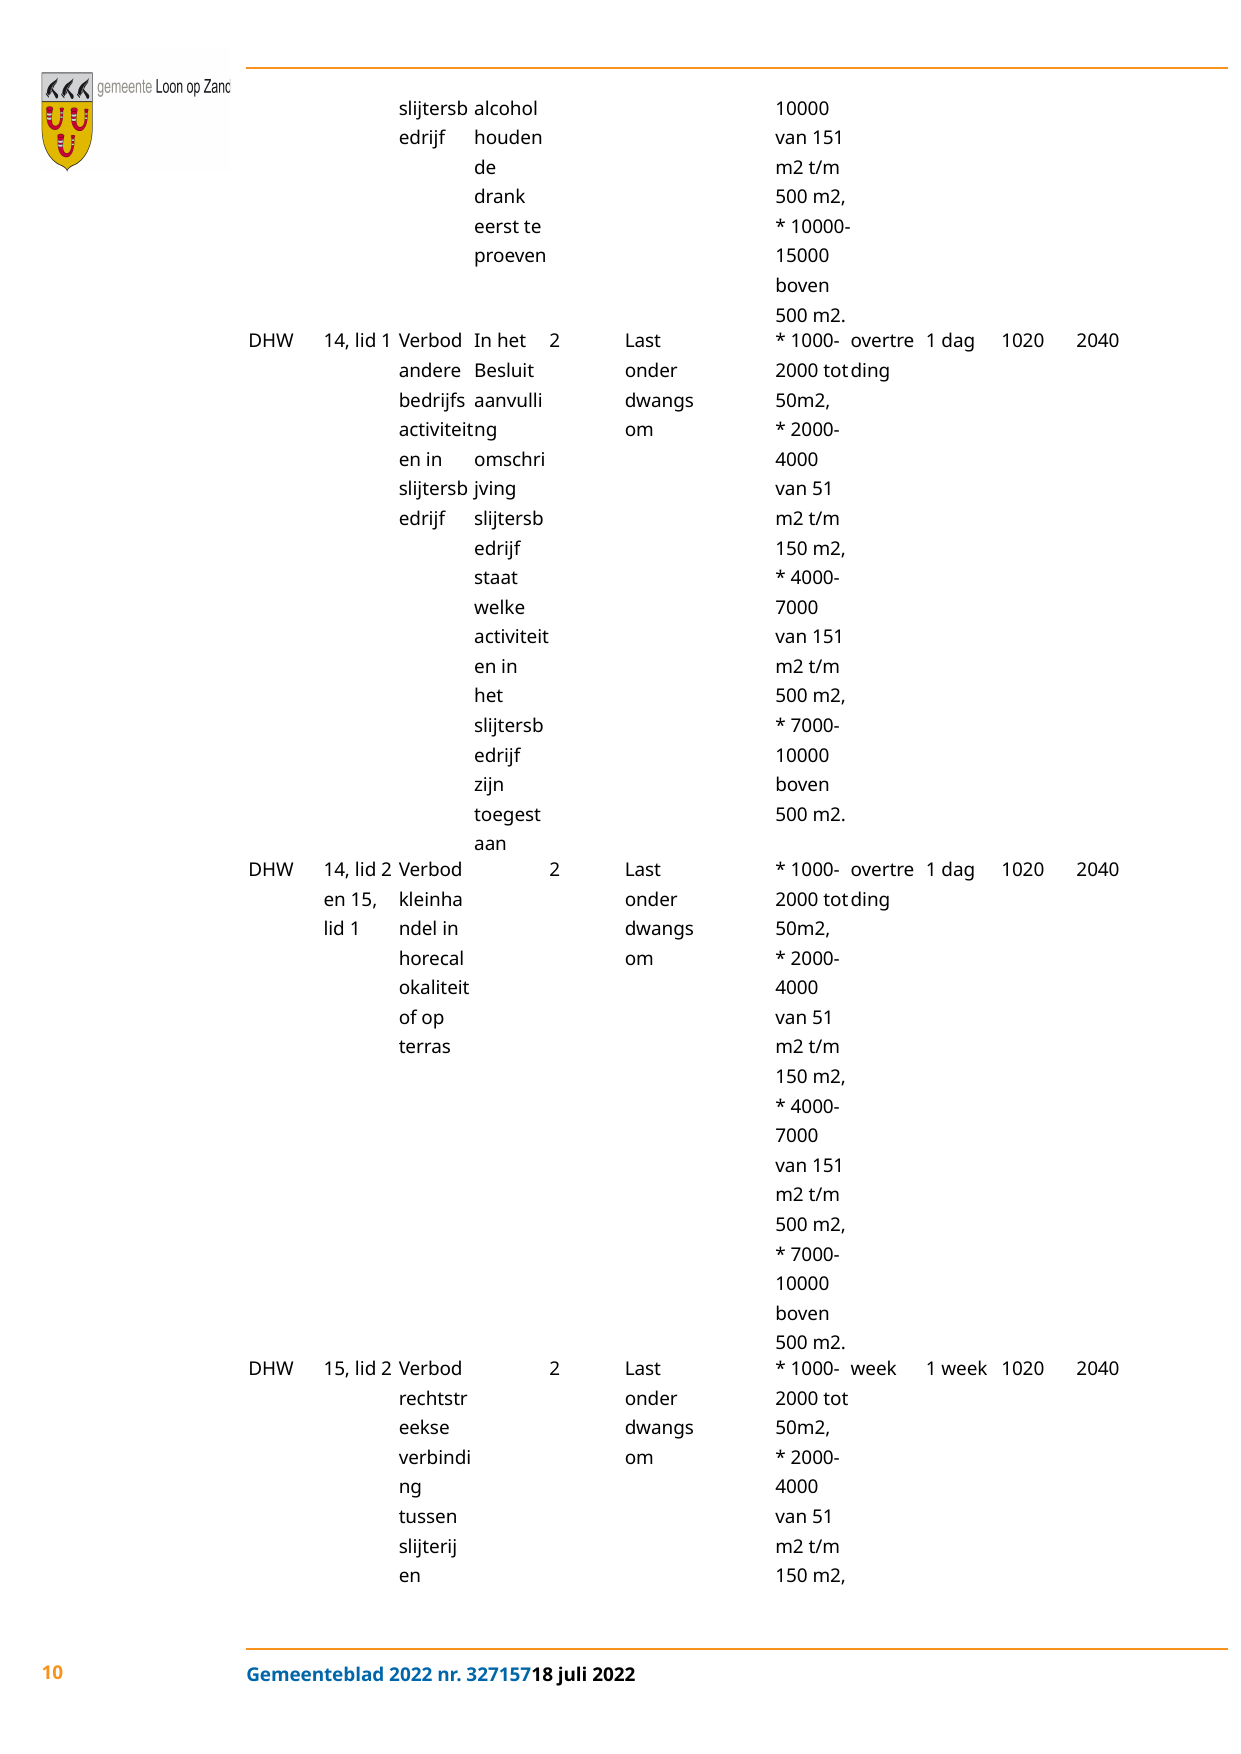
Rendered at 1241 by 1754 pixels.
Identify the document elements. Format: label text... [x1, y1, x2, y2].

table_cell * 1000-2000 tot 50m2, * 2000-4000 van 51 m2 t/m 150 m2, * 4000-7000 van 151 m2 t/m 500 m2, * 7000-10000 boven 500 m2. [775, 856, 850, 1355]
table_cell 1020 [1001, 1355, 1076, 1588]
table_cell DHW [248, 856, 323, 1355]
table_cell 2040 [1076, 856, 1152, 1355]
table_cell [549, 95, 624, 328]
table_cell * 1000-2000 tot 50m2, * 2000-4000 van 51 m2 t/m 150 m2, [775, 1355, 850, 1588]
table_cell overtreding [850, 856, 926, 1355]
table_cell alcoholhoudende drank eerst te proeven [474, 95, 549, 328]
table_cell week [850, 1355, 926, 1588]
table_cell 10000 van 151 m2 t/m 500 m2, * 10000-15000 boven 500 m2. [775, 95, 850, 328]
table_cell 2 [549, 328, 624, 856]
table_cell slijtersbedrijf [399, 95, 474, 328]
table_cell 1 week [926, 1355, 1001, 1588]
table_cell 2 [549, 856, 624, 1355]
table_cell Verbod rechtstreekse verbinding tussen slijterij en [399, 1355, 474, 1588]
table_cell Last onder dwangsom [625, 856, 700, 1355]
table_cell [1076, 95, 1152, 328]
table_cell [850, 95, 926, 328]
table_cell 1020 [1001, 328, 1076, 856]
table_cell [700, 95, 775, 328]
table_cell 1020 [1001, 856, 1076, 1355]
table_cell [248, 95, 323, 328]
table_cell 2040 [1076, 1355, 1152, 1588]
table_cell [474, 1355, 549, 1588]
table_cell [926, 95, 1001, 328]
table_cell Last onder dwangsom [625, 328, 700, 856]
table_cell * 1000-2000 tot 50m2, * 2000-4000 van 51 m2 t/m 150 m2, * 4000-7000 van 151 m2 t/m 500 m2, * 7000-10000 boven 500 m2. [775, 328, 850, 856]
table_cell [1001, 95, 1076, 328]
table_cell DHW [248, 328, 323, 856]
table_cell [625, 95, 700, 328]
table_cell 14, lid 1 [323, 328, 398, 856]
table_cell [323, 95, 398, 328]
table_cell DHW [248, 1355, 323, 1588]
table_cell 15, lid 2 [323, 1355, 398, 1588]
table_cell [700, 328, 775, 856]
table_cell 1 dag [926, 856, 1001, 1355]
table_cell Verbod kleinhandel in horecalokaliteit of op terras [399, 856, 474, 1355]
table_cell [474, 856, 549, 1355]
table_cell 1 dag [926, 328, 1001, 856]
table_cell In het Besluit aanvulling omschrijving slijtersbedrijf staat welke activiteiten in het slijtersbedrijf zijn toegestaan [474, 328, 549, 856]
table_cell Verbod andere bedrijfsactiviteiten in slijtersbedrijf [399, 328, 474, 856]
table_cell Last onder dwangsom [625, 1355, 700, 1588]
table_cell 14, lid 2 en 15, lid 1 [323, 856, 398, 1355]
table_cell 2 [549, 1355, 624, 1588]
picture [41, 47, 231, 172]
table_cell [700, 856, 775, 1355]
table_cell [700, 1355, 775, 1588]
table_cell 2040 [1076, 328, 1152, 856]
table_cell overtreding [850, 328, 926, 856]
